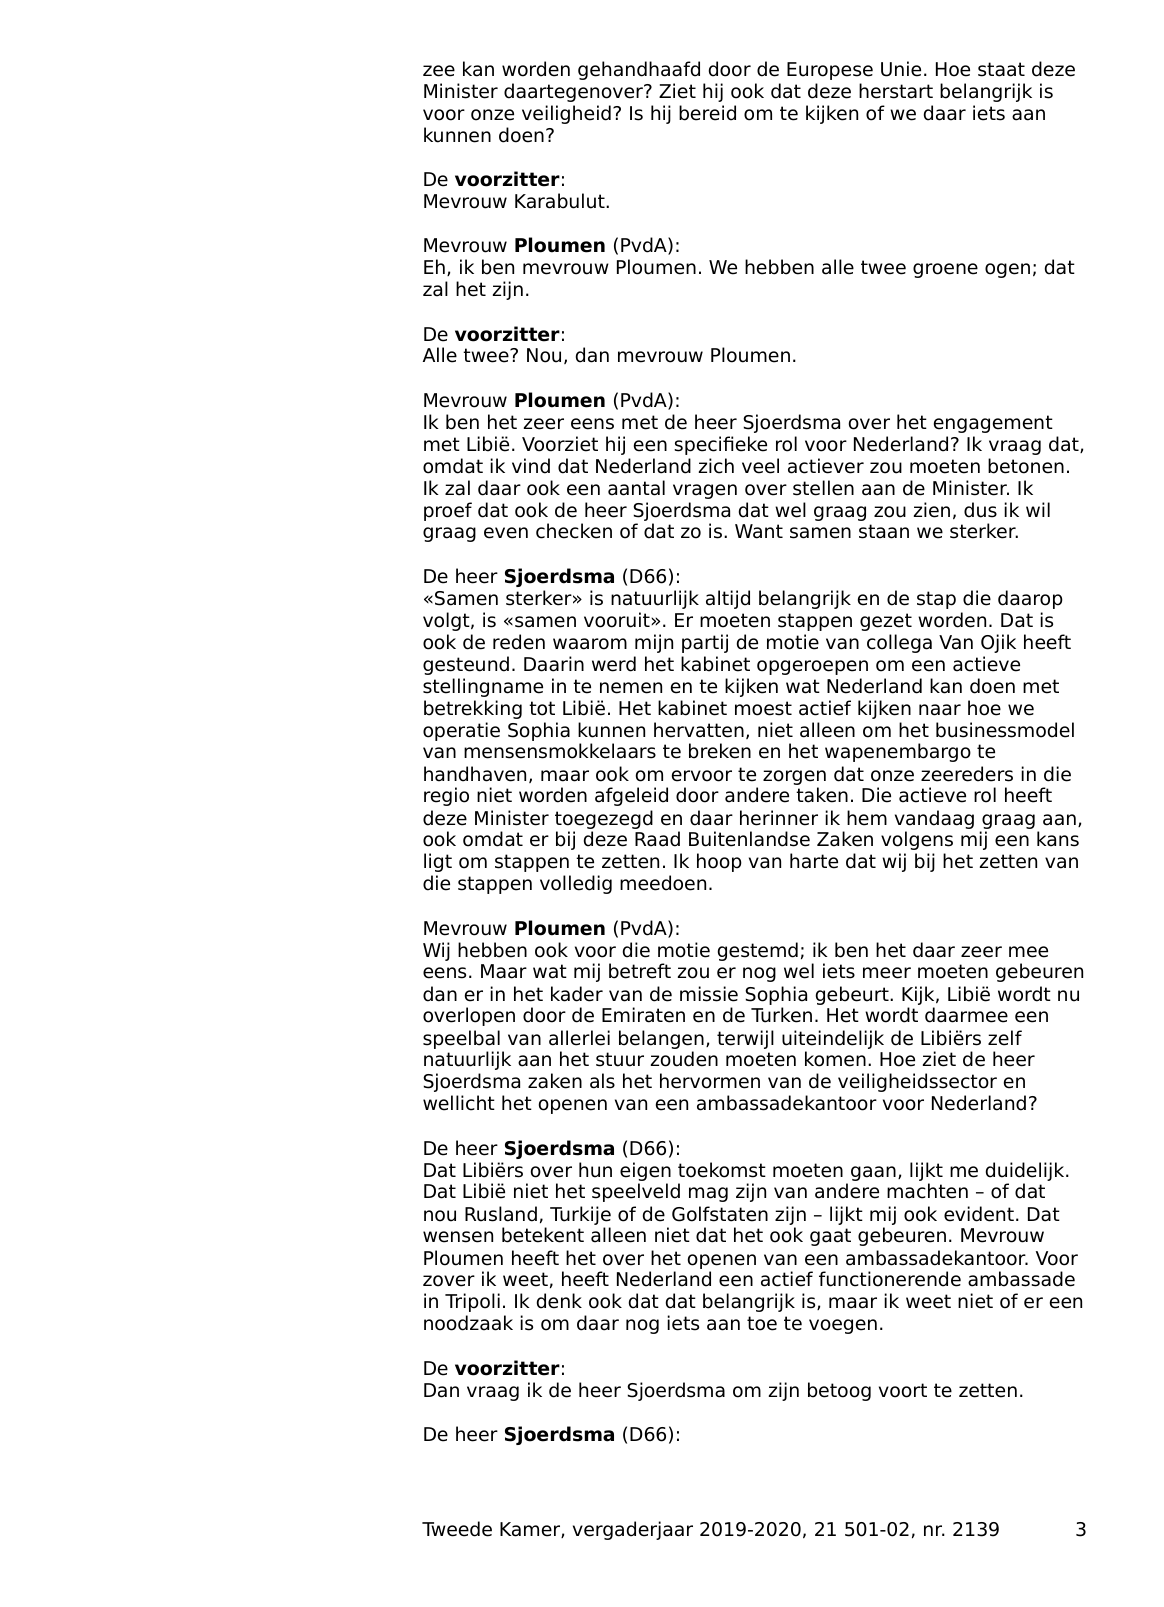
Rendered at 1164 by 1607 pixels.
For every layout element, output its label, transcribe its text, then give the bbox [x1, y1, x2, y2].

text Dat Libiërs over hun eigen toekomst moeten gaan, lijkt me duidelijk. Dat Libië niet het speelveld mag zijn van andere machten – of dat nou Rusland, Turkije of de Golfstaten zijn – lijkt mij ook evident. Dat wensen betekent alleen niet dat het ook gaat gebeuren. Mevrouw Ploumen heeft het over het openen van een ambassadekantoor. Voor zover ik weet, heeft Nederland een actief functionerende ambassade in Tripoli. Ik denk ook dat dat belangrijk is, maar ik weet niet of er een noodzaak is om daar nog iets aan toe te voegen. [422, 1159, 1087, 1335]
text Mevrouw Ploumen (PvdA): [422, 389, 1087, 412]
text De heer Sjoerdsma (D66): [422, 1137, 1087, 1159]
text Eh, ik ben mevrouw Ploumen. We hebben alle twee groene ogen; dat zal het zijn. [422, 257, 1087, 301]
text «Samen sterker» is natuurlijk altijd belangrijk en de stap die daarop volgt, is «samen vooruit». Er moeten stappen gezet worden. Dat is ook de reden waarom mijn partij de motie van collega Van Ojik heeft gesteund. Daarin werd het kabinet opgeroepen om een actieve stellingname in te nemen en te kijken wat Nederland kan doen met betrekking tot Libië. Het kabinet moest actief kijken naar hoe we operatie Sophia kunnen hervatten, niet alleen om het businessmodel van mensensmokkelaars te breken en het wapenembargo te handhaven, maar ook om ervoor te zorgen dat onze zeereders in die regio niet worden afgeleid door andere taken. Die actieve rol heeft deze Minister toegezegd en daar herinner ik hem vandaag graag aan, ook omdat er bij deze Raad Buitenlandse Zaken volgens mij een kans ligt om stappen te zetten. Ik hoop van harte dat wij bij het zetten van die stappen volledig meedoen. [422, 588, 1087, 895]
text Dan vraag ik de heer Sjoerdsma om zijn betoog voort te zetten. [422, 1379, 1087, 1401]
text De voorzitter: [422, 323, 1087, 345]
text Mevrouw Ploumen (PvdA): [422, 917, 1087, 939]
text De heer Sjoerdsma (D66): [422, 566, 1087, 588]
text Mevrouw Ploumen (PvdA): [422, 235, 1087, 257]
text zee kan worden gehandhaafd door de Europese Unie. Hoe staat deze Minister daartegenover? Ziet hij ook dat deze herstart belangrijk is voor onze veiligheid? Is hij bereid om te kijken of we daar iets aan kunnen doen? [422, 59, 1087, 147]
text Alle twee? Nou, dan mevrouw Ploumen. [422, 345, 1087, 367]
text Ik ben het zeer eens met de heer Sjoerdsma over het engagement met Libië. Voorziet hij een specifieke rol voor Nederland? Ik vraag dat, omdat ik vind dat Nederland zich veel actiever zou moeten betonen. Ik zal daar ook een aantal vragen over stellen aan de Minister. Ik proef dat ook de heer Sjoerdsma dat wel graag zou zien, dus ik wil graag even checken of dat zo is. Want samen staan we sterker. [422, 412, 1087, 543]
text Mevrouw Karabulut. [422, 191, 1087, 213]
text Wij hebben ook voor die motie gestemd; ik ben het daar zeer mee eens. Maar wat mij betreft zou er nog wel iets meer moeten gebeuren dan er in het kader van de missie Sophia gebeurt. Kijk, Libië wordt nu overlopen door de Emiraten en de Turken. Het wordt daarmee een speelbal van allerlei belangen, terwijl uiteindelijk de Libiërs zelf natuurlijk aan het stuur zouden moeten komen. Hoe ziet de heer Sjoerdsma zaken als het hervormen van de veiligheidssector en wellicht het openen van een ambassadekantoor voor Nederland? [422, 939, 1087, 1115]
text De voorzitter: [422, 1357, 1087, 1379]
text De voorzitter: [422, 169, 1087, 191]
text De heer Sjoerdsma (D66): [422, 1424, 1087, 1446]
